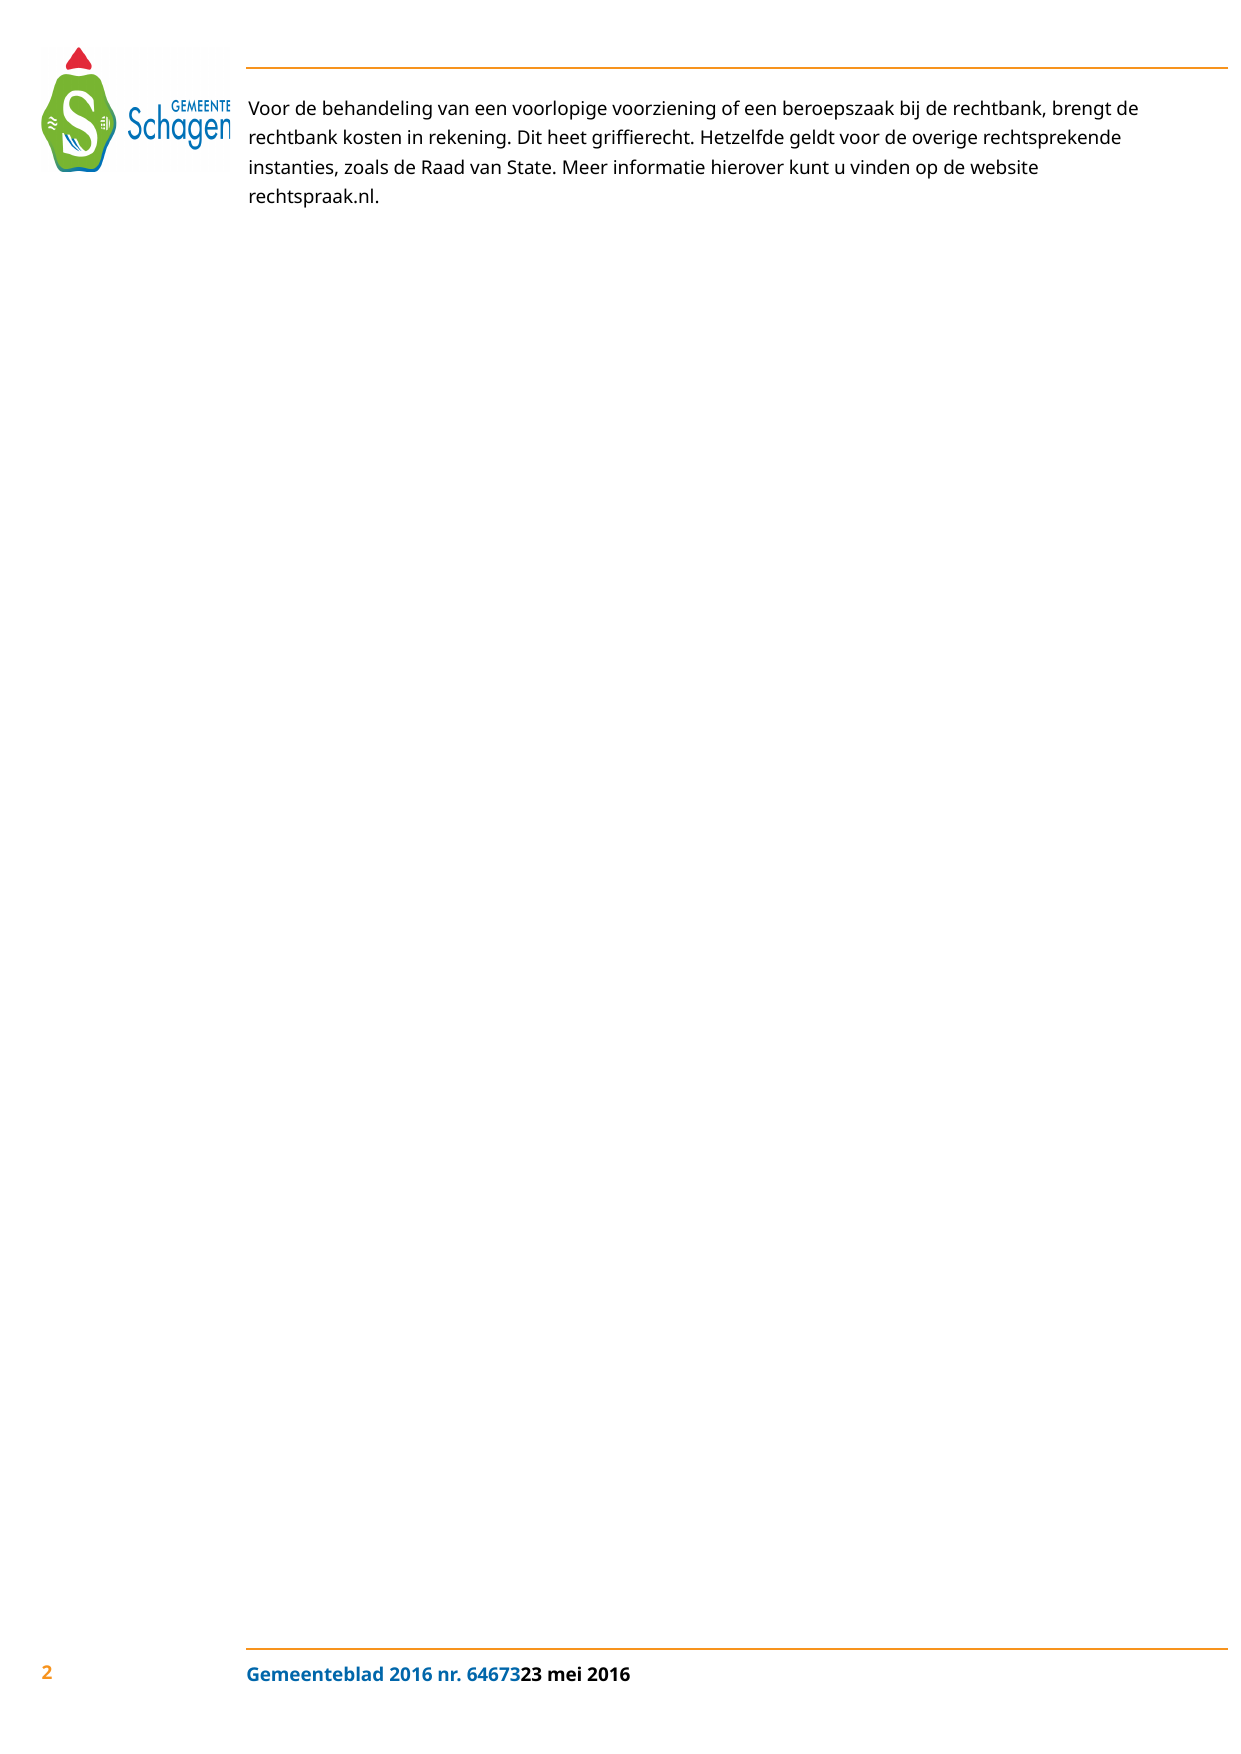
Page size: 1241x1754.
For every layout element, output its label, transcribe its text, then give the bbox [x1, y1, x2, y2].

picture [41, 47, 231, 172]
text Voor de behandeling van een voorlopige voorziening of een beroepszaak bij de rechtbank, brengt de rechtbank kosten in rekening. Dit heet griffierecht. Hetzelfde geldt voor de overige rechtsprekende instanties, zoals de Raad van State. Meer informatie hierover kunt u vinden op de website rechtspraak.nl. [248, 95, 1152, 209]
